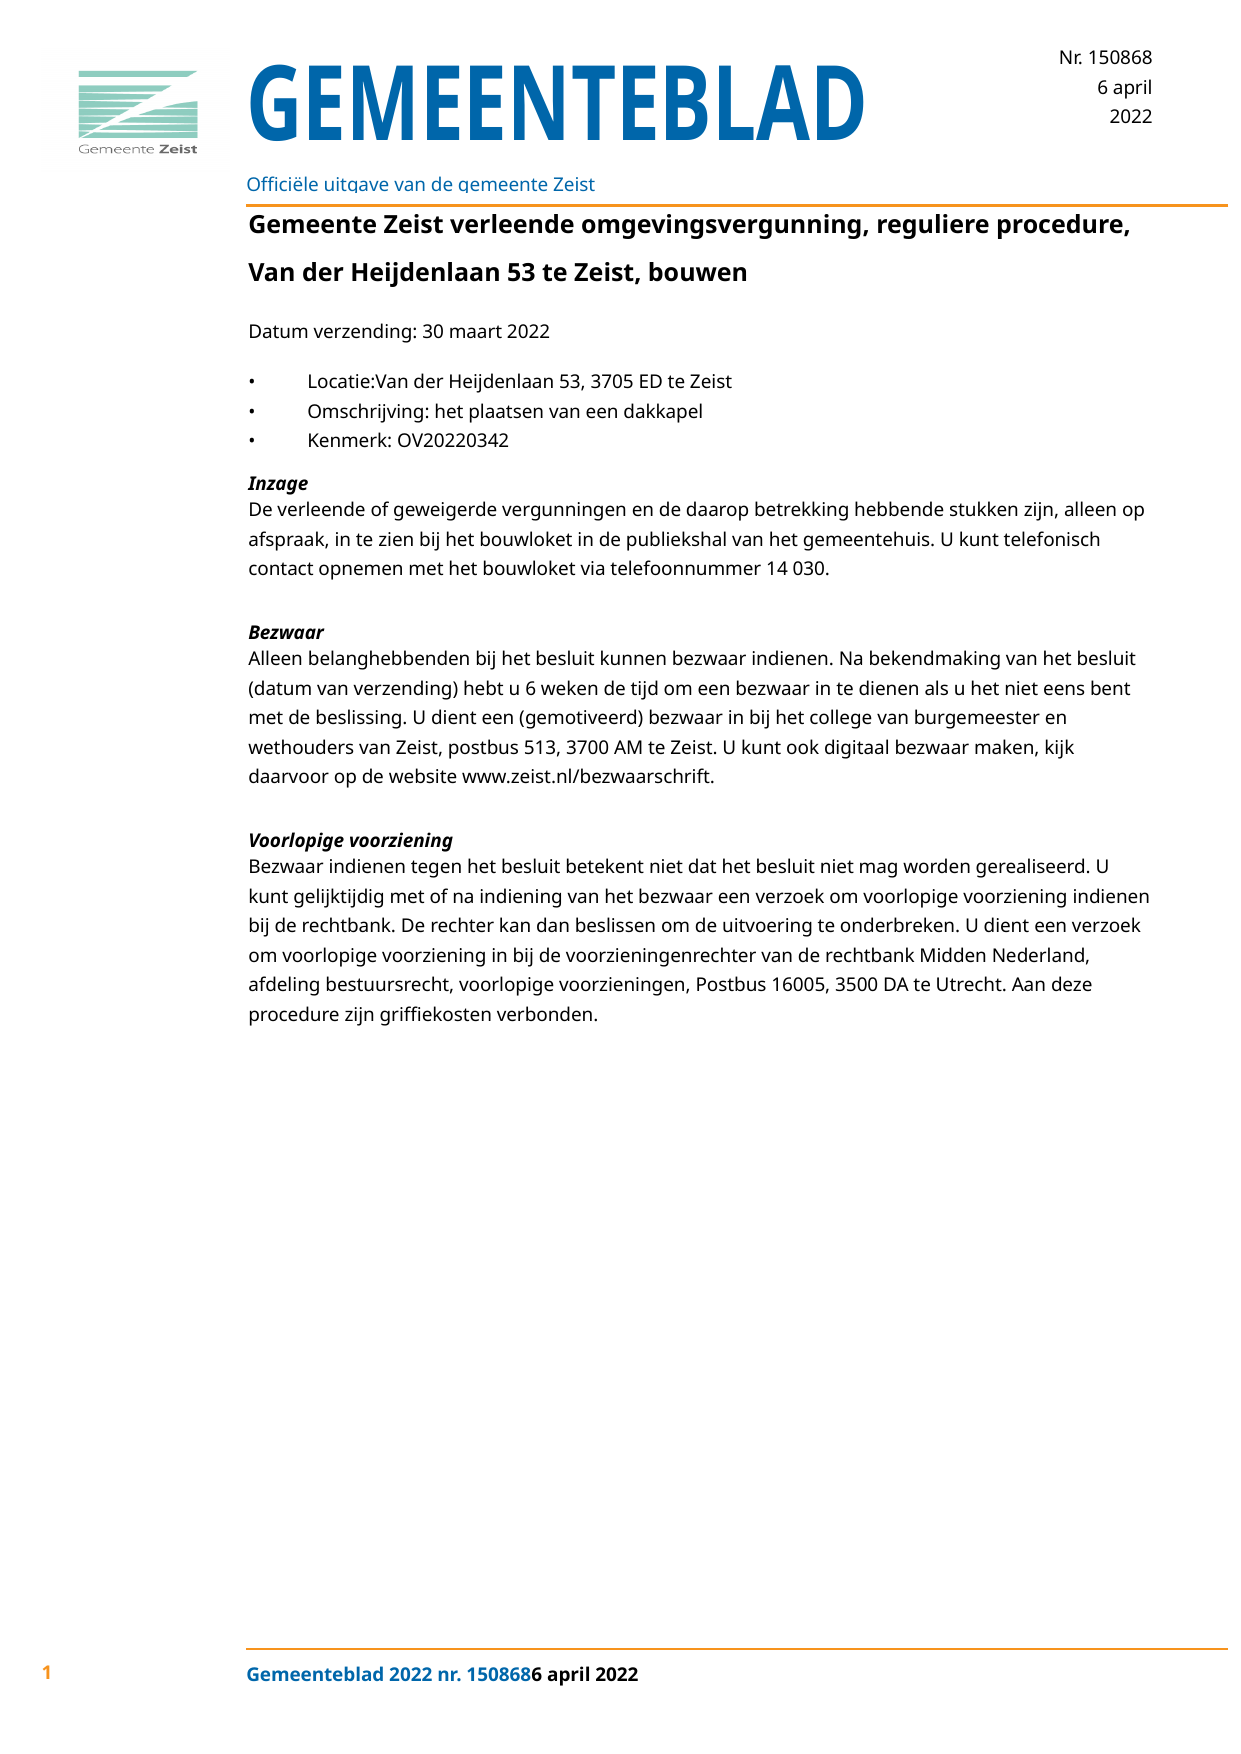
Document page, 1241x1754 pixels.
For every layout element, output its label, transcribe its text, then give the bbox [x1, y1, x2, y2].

text Voorlopige voorziening [248, 827, 1152, 853]
picture [41, 47, 231, 172]
text Alleen belanghebbenden bij het besluit kunnen bezwaar indienen. Na bekendmaking van het besluit (datum van verzending) hebt u 6 weken de tijd om een bezwaar in te dienen als u het niet eens bent met de beslissing. U dient een (gemotiveerd) bezwaar in bij het college van burgemeester en wethouders van Zeist, postbus 513, 3700 AM te Zeist. U kunt ook digitaal bezwaar maken, kijk daarvoor op de website www.zeist.nl/bezwaarschrift. [248, 645, 1152, 789]
list Locatie:Van der Heijdenlaan 53, 3705 ED te Zeist [248, 368, 1152, 394]
list Omschrijving: het plaatsen van een dakkapel [248, 398, 1152, 424]
text Gemeente Zeist verleende omgevingsvergunning, reguliere procedure, Van der Heijdenlaan 53 te Zeist, bouwen [248, 207, 1152, 288]
text Bezwaar indienen tegen het besluit betekent niet dat het besluit niet mag worden gerealiseerd. U kunt gelijktijdig met of na indiening van het bezwaar een verzoek om voorlopige voorziening indienen bij de rechtbank. De rechter kan dan beslissen om de uitvoering te onderbreken. U dient een verzoek om voorlopige voorziening in bij de voorzieningenrechter van de rechtbank Midden Nederland, afdeling bestuursrecht, voorlopige voorzieningen, Postbus 16005, 3500 DA te Utrecht. Aan deze procedure zijn griffiekosten verbonden. [248, 853, 1152, 1027]
list Kenmerk: OV20220342 [248, 427, 1152, 453]
text Inzage [248, 471, 1152, 496]
text Bezwaar [248, 619, 1152, 645]
text Datum verzending: 30 maart 2022 [248, 318, 1152, 344]
text De verleende of geweigerde vergunningen en de daarop betrekking hebbende stukken zijn, alleen op afspraak, in te zien bij het bouwloket in de publiekshal van het gemeentehuis. U kunt telefonisch contact opnemen met het bouwloket via telefoonnummer 14 030. [248, 496, 1152, 581]
